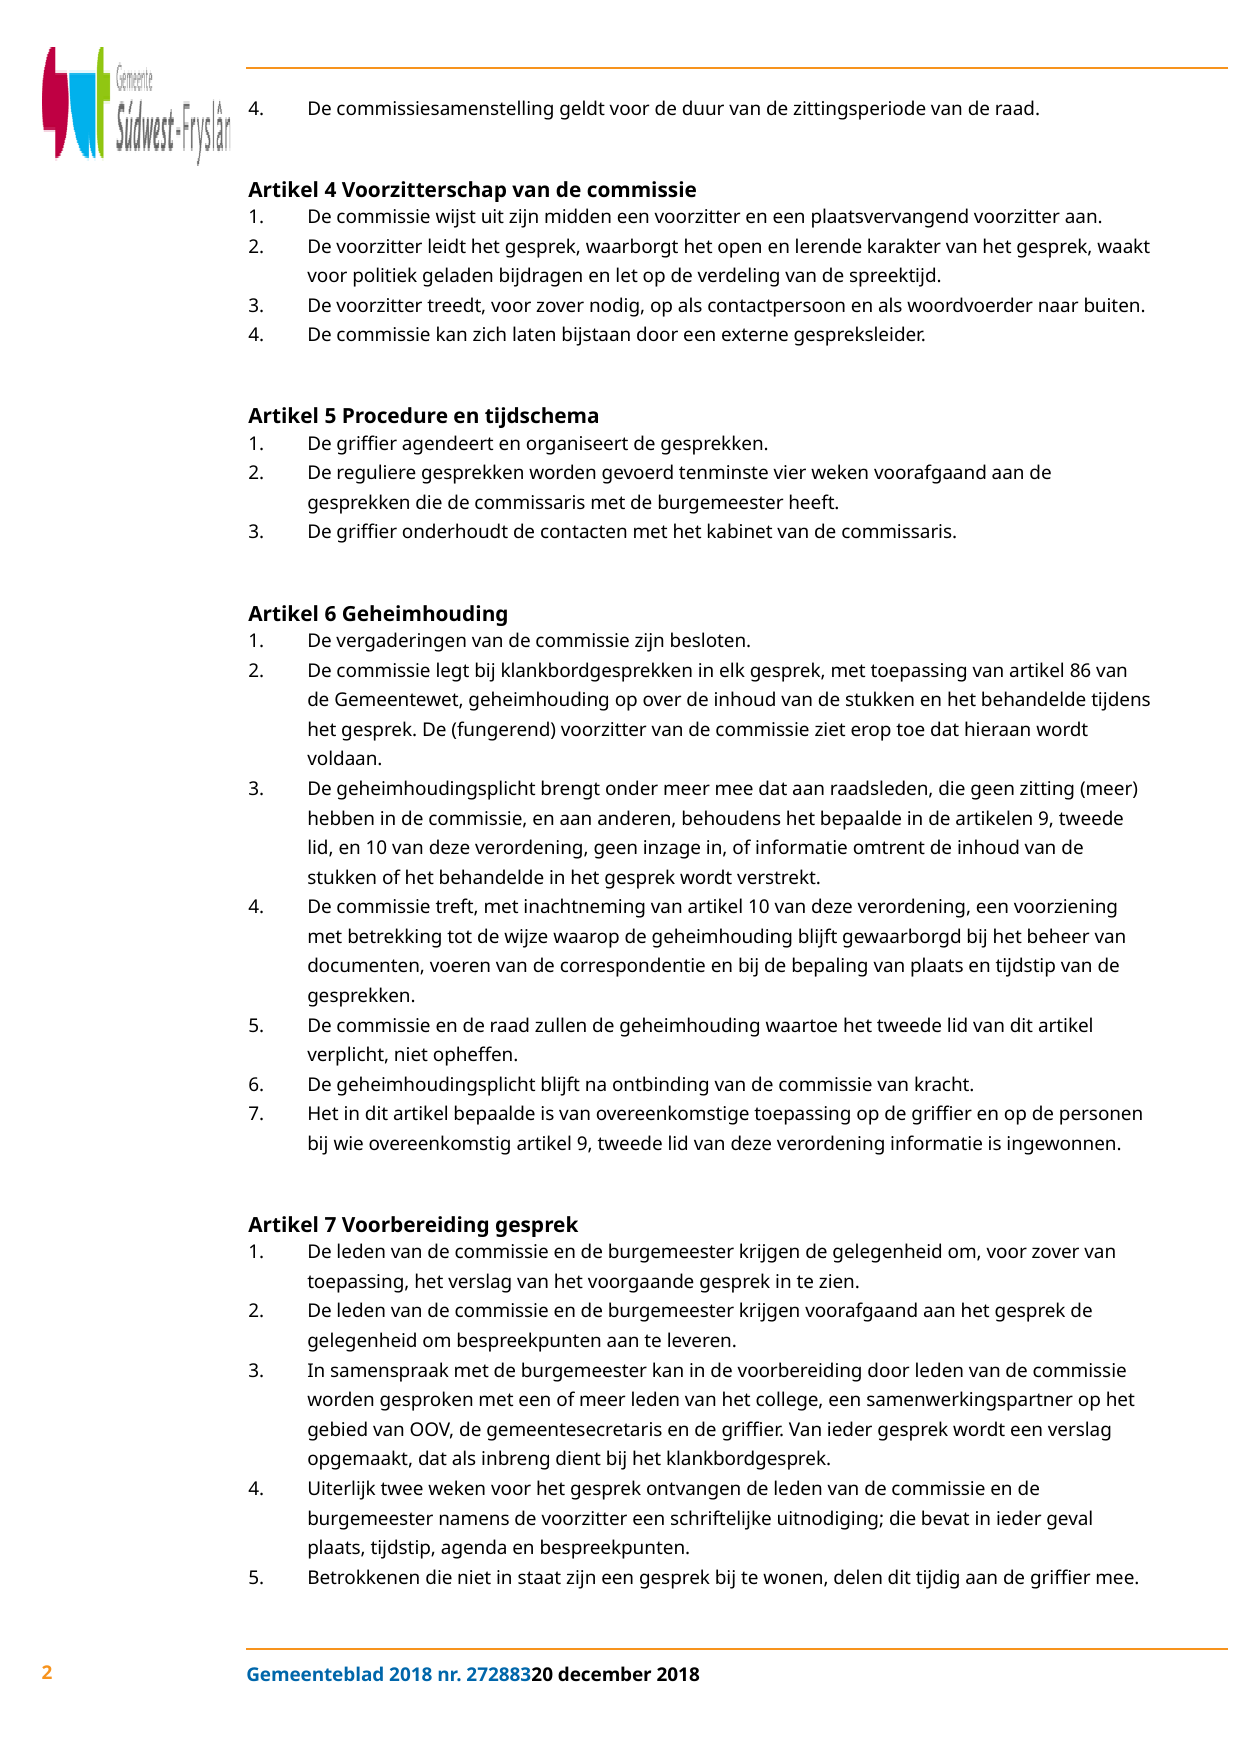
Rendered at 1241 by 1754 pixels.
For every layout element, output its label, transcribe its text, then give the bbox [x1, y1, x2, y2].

list De griffier agendeert en organiseert de gesprekken. [248, 430, 1152, 456]
list De vergaderingen van de commissie zijn besloten. [248, 627, 1152, 653]
picture [41, 47, 231, 172]
list De leden van de commissie en de burgemeester krijgen de gelegenheid om, voor zover van toepassing, het verslag van het voorgaande gesprek in te zien. [248, 1238, 1152, 1294]
list Het in dit artikel bepaalde is van overeenkomstige toepassing op de griffier en op de personen bij wie overeenkomstig artikel 9, tweede lid van deze verordening informatie is ingewonnen. [248, 1101, 1152, 1156]
list De commissiesamenstelling geldt voor de duur van de zittingsperiode van de raad. [248, 95, 1152, 121]
list De geheimhoudingsplicht blijft na ontbinding van de commissie van kracht. [248, 1071, 1152, 1097]
text Artikel 5 Procedure en tijdschema [248, 402, 1152, 430]
list In samenspraak met de burgemeester kan in de voorbereiding door leden van de commissie worden gesproken met een of meer leden van het college, een samenwerkingspartner op het gebied van OOV, de gemeentesecretaris en de griffier. Van ieder gesprek wordt een verslag opgemaakt, dat als inbreng dient bij het klankbordgesprek. [248, 1357, 1152, 1471]
list De commissie legt bij klankbordgesprekken in elk gesprek, met toepassing van artikel 86 van de Gemeentewet, geheimhouding op over de inhoud van de stukken en het behandelde tijdens het gesprek. De (fungerend) voorzitter van de commissie ziet erop toe dat hieraan wordt voldaan. [248, 657, 1152, 771]
list De commissie treft, met inachtneming van artikel 10 van deze verordening, een voorziening met betrekking tot de wijze waarop de geheimhouding blijft gewaarborgd bij het beheer van documenten, voeren van de correspondentie en bij de bepaling van plaats en tijdstip van de gesprekken. [248, 893, 1152, 1008]
text Artikel 6 Geheimhouding [248, 599, 1152, 627]
text Artikel 4 Voorzitterschap van de commissie [248, 175, 1152, 203]
list De geheimhoudingsplicht brengt onder meer mee dat aan raadsleden, die geen zitting (meer) hebben in de commissie, en aan anderen, behoudens het bepaalde in de artikelen 9, tweede lid, en 10 van deze verordening, geen inzage in, of informatie omtrent de inhoud van de stukken of het behandelde in het gesprek wordt verstrekt. [248, 775, 1152, 889]
text Artikel 7 Voorbereiding gesprek [248, 1210, 1152, 1238]
list De commissie en de raad zullen de geheimhouding waartoe het tweede lid van dit artikel verplicht, niet opheffen. [248, 1012, 1152, 1067]
list Uiterlijk twee weken voor het gesprek ontvangen de leden van de commissie en de burgemeester namens de voorzitter een schriftelijke uitnodiging; die bevat in ieder geval plaats, tijdstip, agenda en bespreekpunten. [248, 1475, 1152, 1560]
list De reguliere gesprekken worden gevoerd tenminste vier weken voorafgaand aan de gesprekken die de commissaris met de burgemeester heeft. [248, 459, 1152, 515]
list De commissie wijst uit zijn midden een voorzitter en een plaatsvervangend voorzitter aan. [248, 203, 1152, 229]
list De griffier onderhoudt de contacten met het kabinet van de commissaris. [248, 519, 1152, 544]
list De commissie kan zich laten bijstaan door een externe gespreksleider. [248, 322, 1152, 347]
list Betrokkenen die niet in staat zijn een gesprek bij te wonen, delen dit tijdig aan de griffier mee. [248, 1564, 1152, 1590]
list De voorzitter treedt, voor zover nodig, op als contactpersoon en als woordvoerder naar buiten. [248, 292, 1152, 318]
list De leden van de commissie en de burgemeester krijgen voorafgaand aan het gesprek de gelegenheid om bespreekpunten aan te leveren. [248, 1298, 1152, 1353]
list De voorzitter leidt het gesprek, waarborgt het open en lerende karakter van het gesprek, waakt voor politiek geladen bijdragen en let op de verdeling van de spreektijd. [248, 233, 1152, 288]
